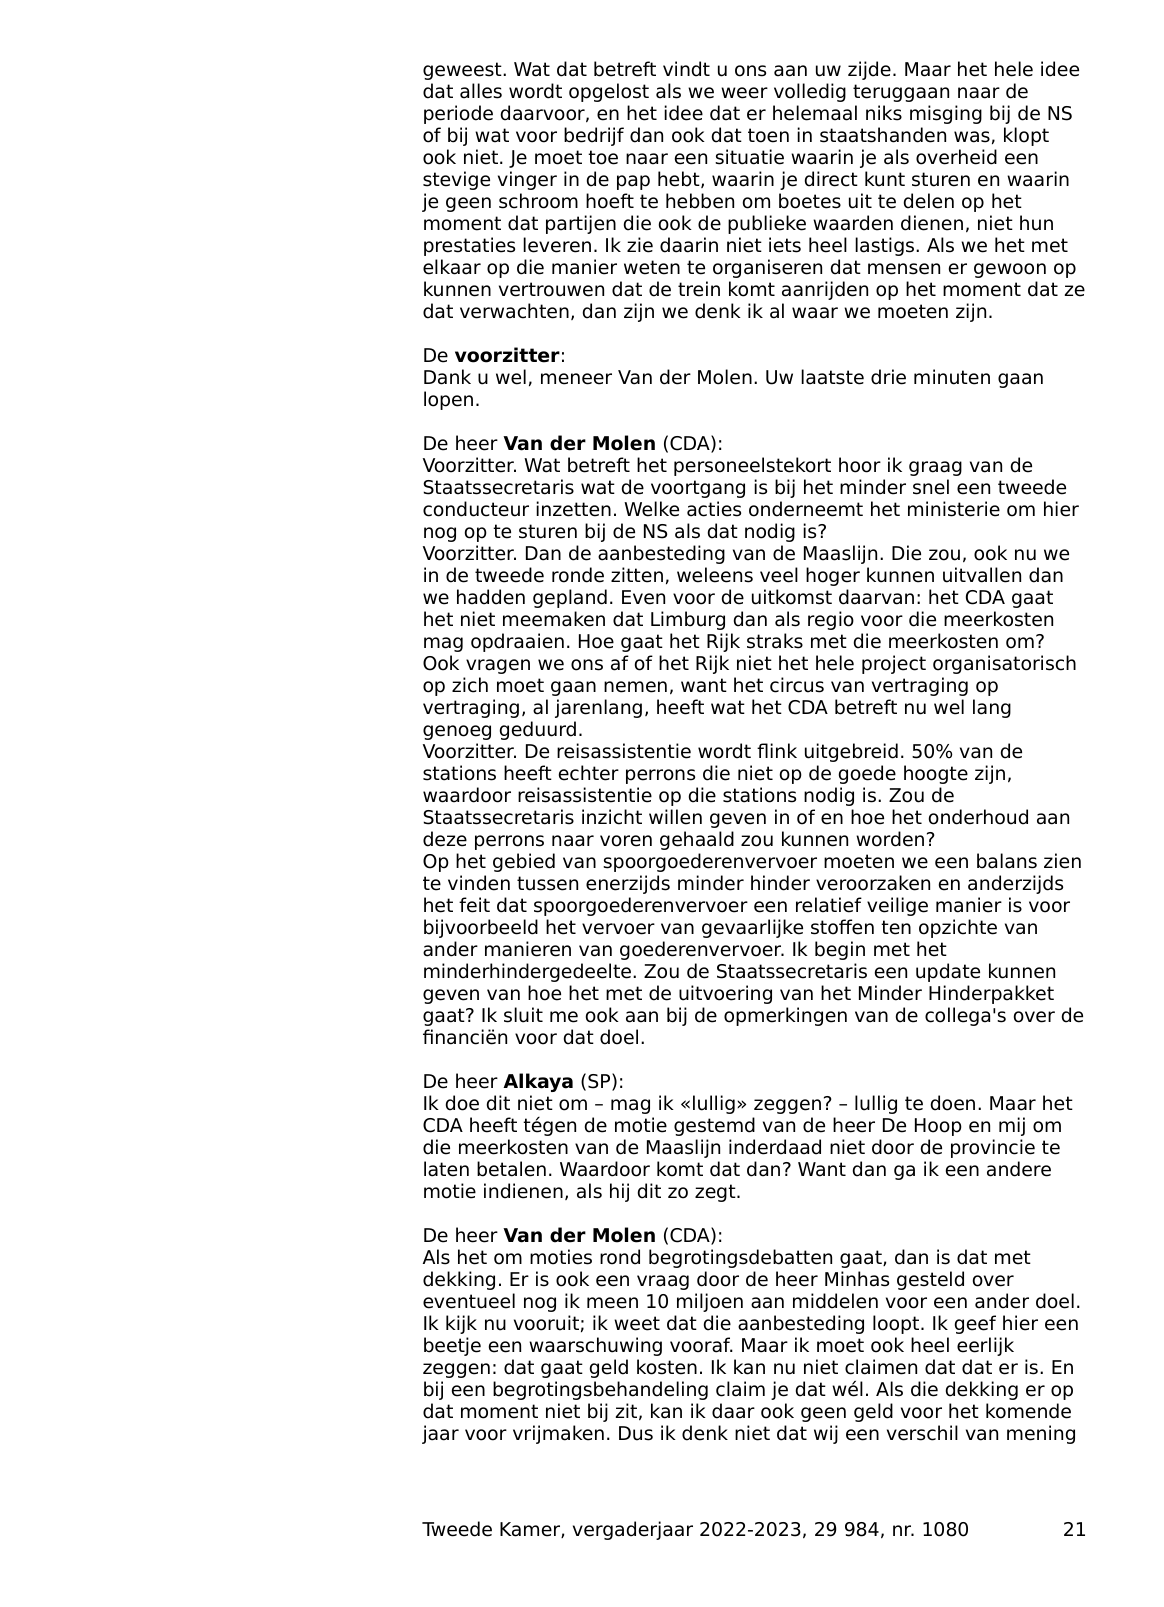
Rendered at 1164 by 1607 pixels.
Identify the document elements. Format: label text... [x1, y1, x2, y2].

text Op het gebied van spoorgoederenvervoer moeten we een balans zien te vinden tussen enerzijds minder hinder veroorzaken en anderzijds het feit dat spoorgoederenvervoer een relatief veilige manier is voor bijvoorbeeld het vervoer van gevaarlijke stoffen ten opzichte van ander manieren van goederenvervoer. Ik begin met het minderhindergedeelte. Zou de Staatssecretaris een update kunnen geven van hoe het met de uitvoering van het Minder Hinderpakket gaat? Ik sluit me ook aan bij de opmerkingen van de collega's over de financiën voor dat doel. [422, 851, 1087, 1048]
text Voorzitter. De reisassistentie wordt flink uitgebreid. 50% van de stations heeft echter perrons die niet op de goede hoogte zijn, waardoor reisassistentie op die stations nodig is. Zou de Staatssecretaris inzicht willen geven in of en hoe het onderhoud aan deze perrons naar voren gehaald zou kunnen worden? [422, 741, 1087, 851]
text De heer Alkaya (SP): [422, 1071, 1087, 1093]
text Voorzitter. Dan de aanbesteding van de Maaslijn. Die zou, ook nu we in de tweede ronde zitten, weleens veel hoger kunnen uitvallen dan we hadden gepland. Even voor de uitkomst daarvan: het CDA gaat het niet meemaken dat Limburg dan als regio voor die meerkosten mag opdraaien. Hoe gaat het Rijk straks met die meerkosten om? Ook vragen we ons af of het Rijk niet het hele project organisatorisch op zich moet gaan nemen, want het circus van vertraging op vertraging, al jarenlang, heeft wat het CDA betreft nu wel lang genoeg geduurd. [422, 543, 1087, 741]
text Voorzitter. Wat betreft het personeelstekort hoor ik graag van de Staatssecretaris wat de voortgang is bij het minder snel een tweede conducteur inzetten. Welke acties onderneemt het ministerie om hier nog op te sturen bij de NS als dat nodig is? [422, 455, 1087, 543]
text Als het om moties rond begrotingsdebatten gaat, dan is dat met dekking. Er is ook een vraag door de heer Minhas gesteld over eventueel nog ik meen 10 miljoen aan middelen voor een ander doel. Ik kijk nu vooruit; ik weet dat die aanbesteding loopt. Ik geef hier een beetje een waarschuwing vooraf. Maar ik moet ook heel eerlijk zeggen: dat gaat geld kosten. Ik kan nu niet claimen dat dat er is. En bij een begrotingsbehandeling claim je dat wél. Als die dekking er op dat moment niet bij zit, kan ik daar ook geen geld voor het komende jaar voor vrijmaken. Dus ik denk niet dat wij een verschil van mening [422, 1247, 1087, 1444]
text De heer Van der Molen (CDA): [422, 1225, 1087, 1247]
text De heer Van der Molen (CDA): [422, 433, 1087, 455]
text Dank u wel, meneer Van der Molen. Uw laatste drie minuten gaan lopen. [422, 367, 1087, 411]
text Ik doe dit niet om – mag ik «lullig» zeggen? – lullig te doen. Maar het CDA heeft tégen de motie gestemd van de heer De Hoop en mij om die meerkosten van de Maaslijn inderdaad niet door de provincie te laten betalen. Waardoor komt dat dan? Want dan ga ik een andere motie indienen, als hij dit zo zegt. [422, 1093, 1087, 1203]
text De voorzitter: [422, 345, 1087, 367]
text geweest. Wat dat betreft vindt u ons aan uw zijde. Maar het hele idee dat alles wordt opgelost als we weer volledig teruggaan naar de periode daarvoor, en het idee dat er helemaal niks misging bij de NS of bij wat voor bedrijf dan ook dat toen in staatshanden was, klopt ook niet. Je moet toe naar een situatie waarin je als overheid een stevige vinger in de pap hebt, waarin je direct kunt sturen en waarin je geen schroom hoeft te hebben om boetes uit te delen op het moment dat partijen die ook de publieke waarden dienen, niet hun prestaties leveren. Ik zie daarin niet iets heel lastigs. Als we het met elkaar op die manier weten te organiseren dat mensen er gewoon op kunnen vertrouwen dat de trein komt aanrijden op het moment dat ze dat verwachten, dan zijn we denk ik al waar we moeten zijn. [422, 59, 1087, 323]
